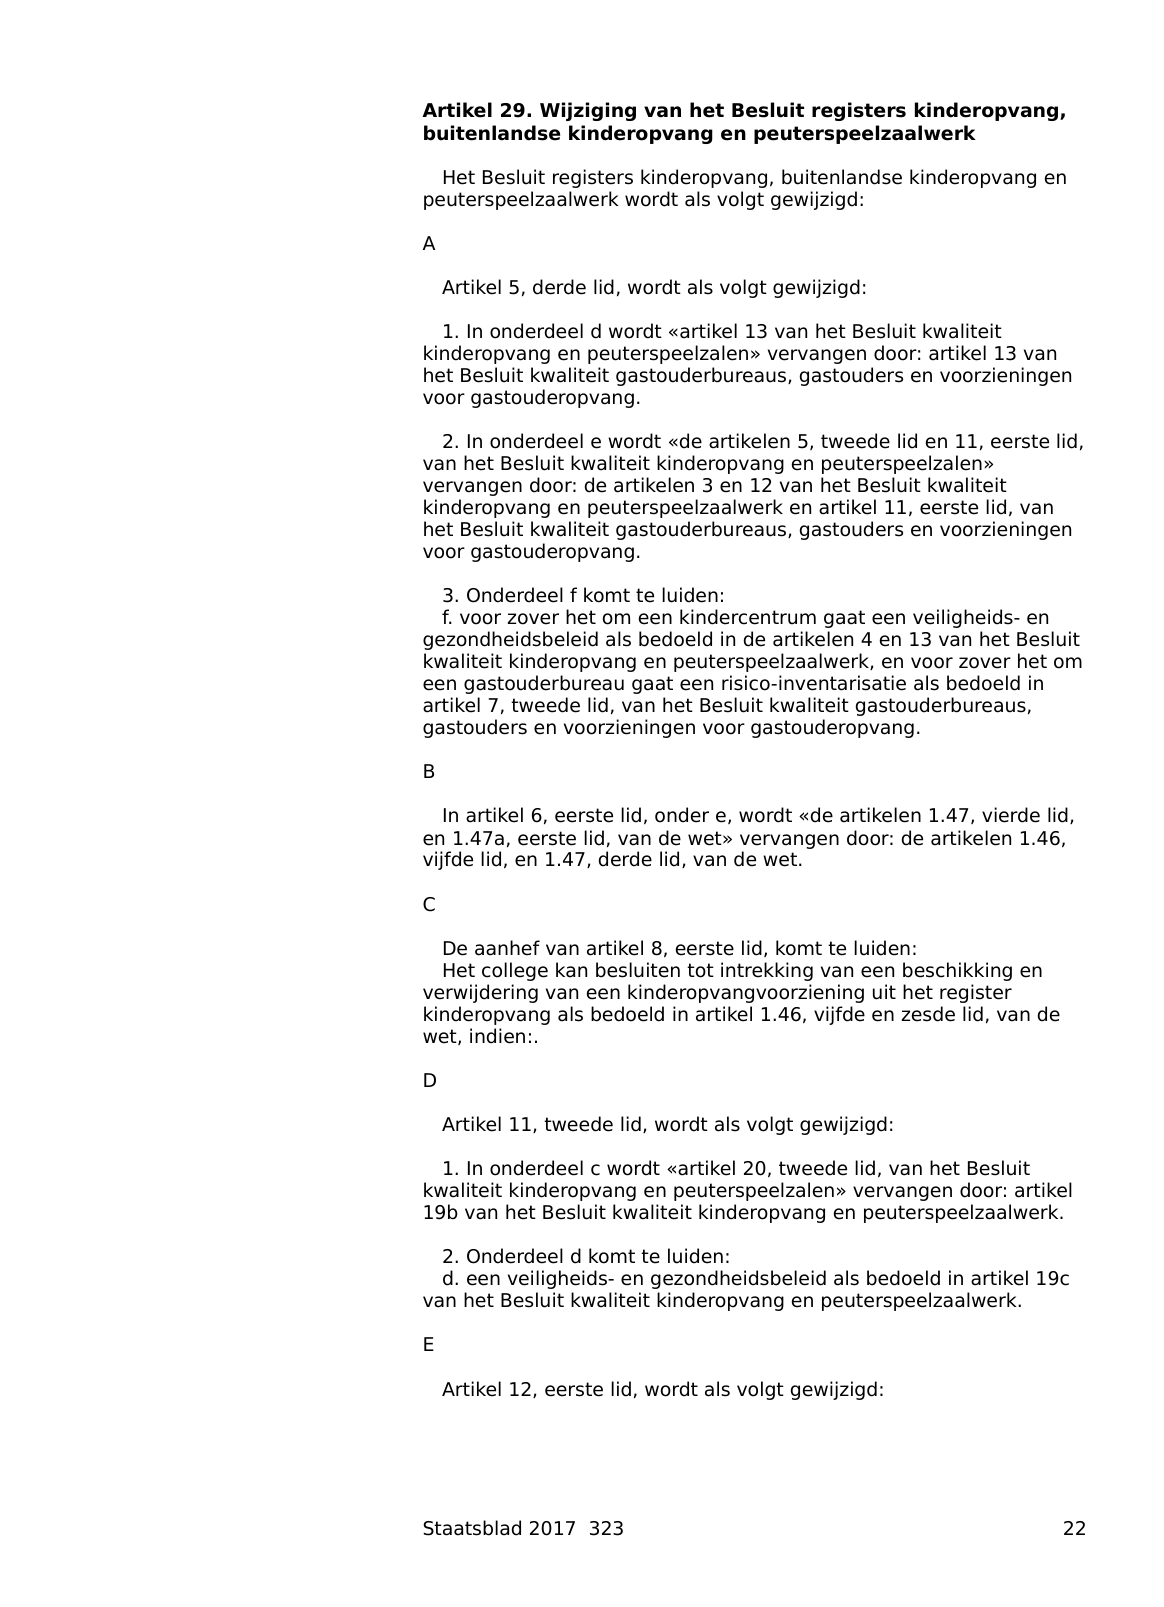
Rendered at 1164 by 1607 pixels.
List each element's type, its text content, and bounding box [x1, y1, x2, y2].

text A [422, 233, 1087, 255]
text De aanhef van artikel 8, eerste lid, komt te luiden: [422, 938, 1087, 960]
text Artikel 5, derde lid, wordt als volgt gewijzigd: [422, 277, 1087, 299]
text f. voor zover het om een kindercentrum gaat een veiligheids- en gezondheidsbeleid als bedoeld in de artikelen 4 en 13 van het Besluit kwaliteit kinderopvang en peuterspeelzaalwerk, en voor zover het om een gastouderbureau gaat een risico-inventarisatie als bedoeld in artikel 7, tweede lid, van het Besluit kwaliteit gastouderbureaus, gastouders en voorzieningen voor gastouderopvang. [422, 607, 1087, 739]
text B [422, 761, 1087, 783]
text In artikel 6, eerste lid, onder e, wordt «de artikelen 1.47, vierde lid, en 1.47a, eerste lid, van de wet» vervangen door: de artikelen 1.46, vijfde lid, en 1.47, derde lid, van de wet. [422, 805, 1087, 871]
text E [422, 1334, 1087, 1356]
text 1. In onderdeel c wordt «artikel 20, tweede lid, van het Besluit kwaliteit kinderopvang en peuterspeelzalen» vervangen door: artikel 19b van het Besluit kwaliteit kinderopvang en peuterspeelzaalwerk. [422, 1158, 1087, 1224]
text d. een veiligheids- en gezondheidsbeleid als bedoeld in artikel 19c van het Besluit kwaliteit kinderopvang en peuterspeelzaalwerk. [422, 1268, 1087, 1312]
text 3. Onderdeel f komt te luiden: [422, 585, 1087, 607]
text D [422, 1070, 1087, 1092]
text 2. Onderdeel d komt te luiden: [422, 1246, 1087, 1268]
text Artikel 12, eerste lid, wordt als volgt gewijzigd: [422, 1378, 1087, 1401]
text C [422, 893, 1087, 916]
text Artikel 11, tweede lid, wordt als volgt gewijzigd: [422, 1114, 1087, 1136]
text Het Besluit registers kinderopvang, buitenlandse kinderopvang en peuterspeelzaalwerk wordt als volgt gewijzigd: [422, 167, 1087, 211]
subtitle Artikel 29. Wijziging van het Besluit registers kinderopvang, buitenlandse kinderopvang en peuterspeelzaalwerk [422, 100, 1087, 144]
text Het college kan besluiten tot intrekking van een beschikking en verwijdering van een kinderopvangvoorziening uit het register kinderopvang als bedoeld in artikel 1.46, vijfde en zesde lid, van de wet, indien:. [422, 960, 1087, 1048]
text 2. In onderdeel e wordt «de artikelen 5, tweede lid en 11, eerste lid, van het Besluit kwaliteit kinderopvang en peuterspeelzalen» vervangen door: de artikelen 3 en 12 van het Besluit kwaliteit kinderopvang en peuterspeelzaalwerk en artikel 11, eerste lid, van het Besluit kwaliteit gastouderbureaus, gastouders en voorzieningen voor gastouderopvang. [422, 431, 1087, 563]
text 1. In onderdeel d wordt «artikel 13 van het Besluit kwaliteit kinderopvang en peuterspeelzalen» vervangen door: artikel 13 van het Besluit kwaliteit gastouderbureaus, gastouders en voorzieningen voor gastouderopvang. [422, 321, 1087, 409]
